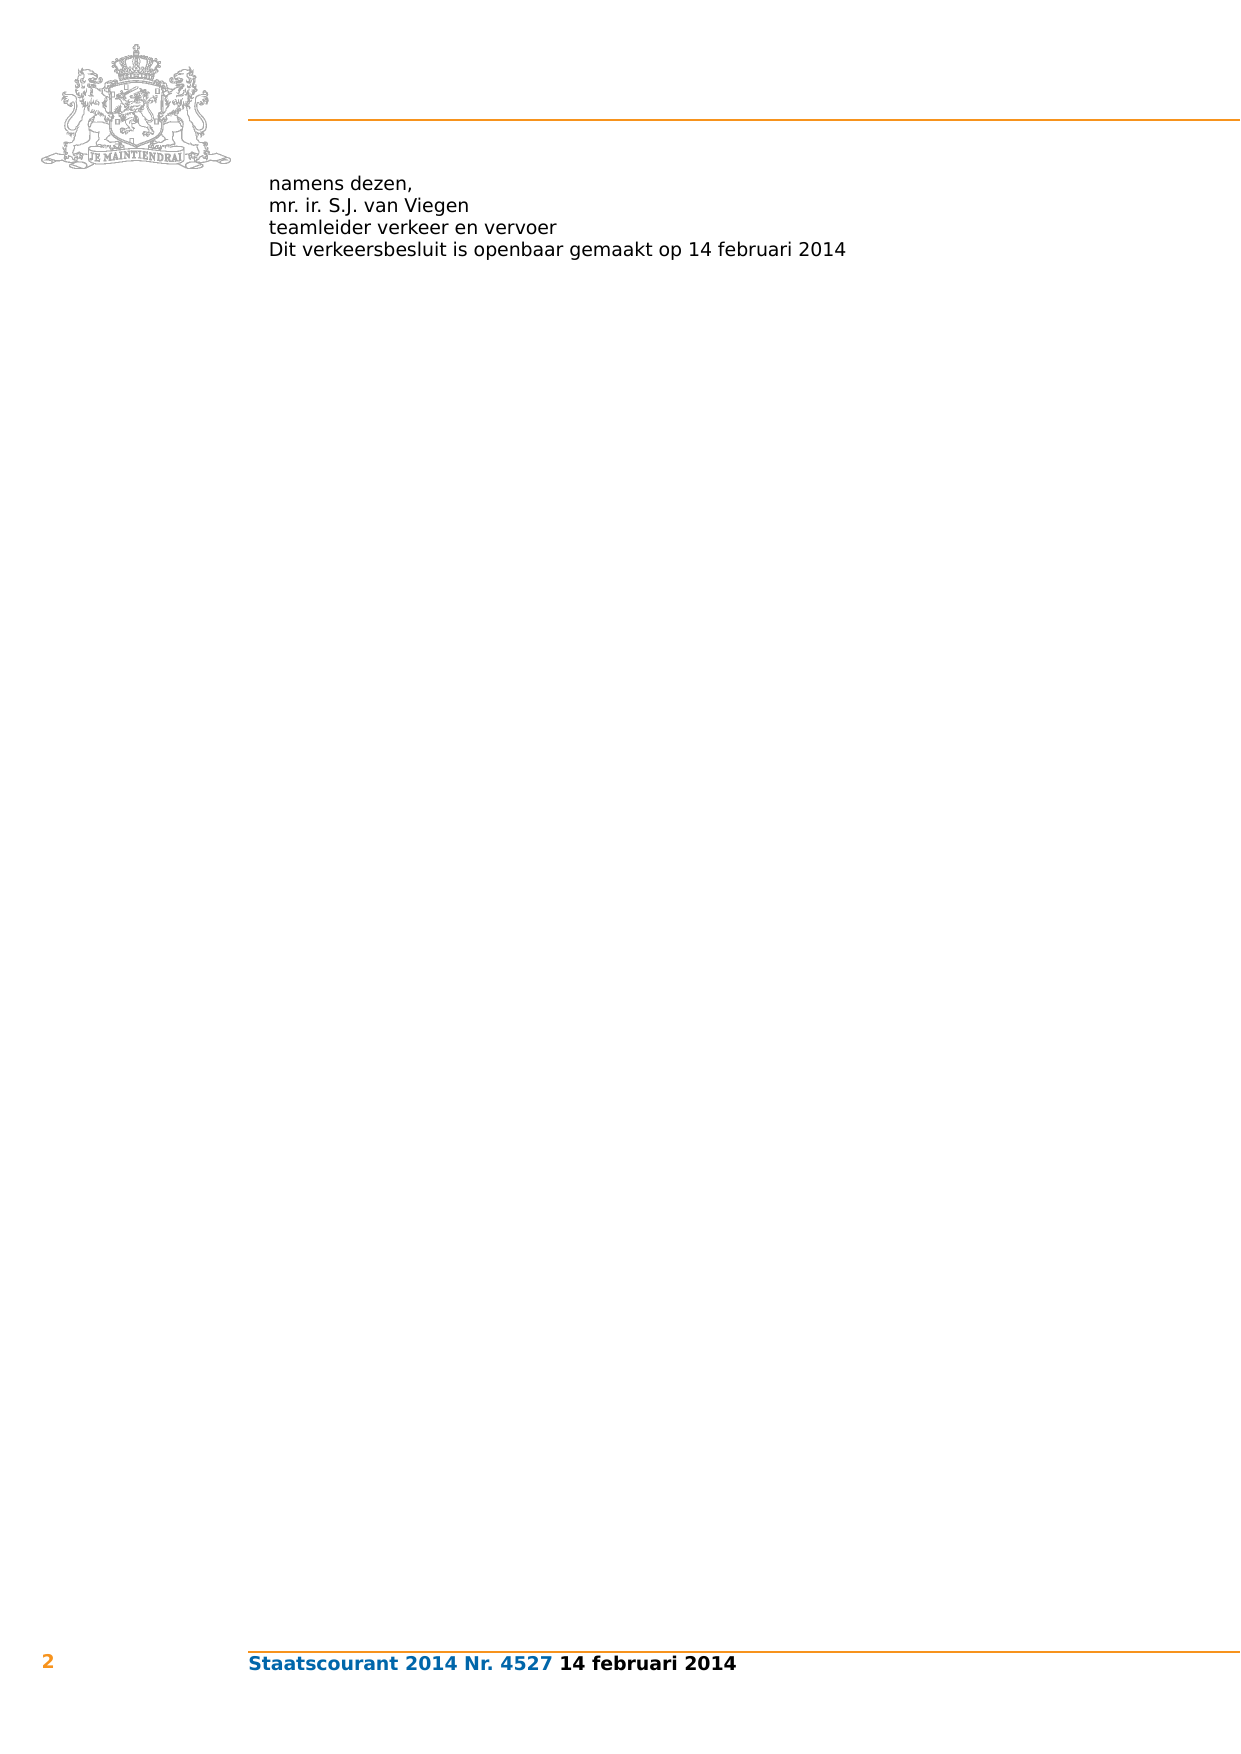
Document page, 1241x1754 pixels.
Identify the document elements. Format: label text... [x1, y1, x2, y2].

text teamleider verkeer en vervoer [248, 217, 1163, 239]
text mr. ir. S.J. van Viegen [248, 195, 1163, 217]
text Dit verkeersbesluit is openbaar gemaakt op 14 februari 2014 [248, 239, 1163, 261]
text namens dezen, [248, 173, 1163, 195]
picture [41, 44, 231, 169]
